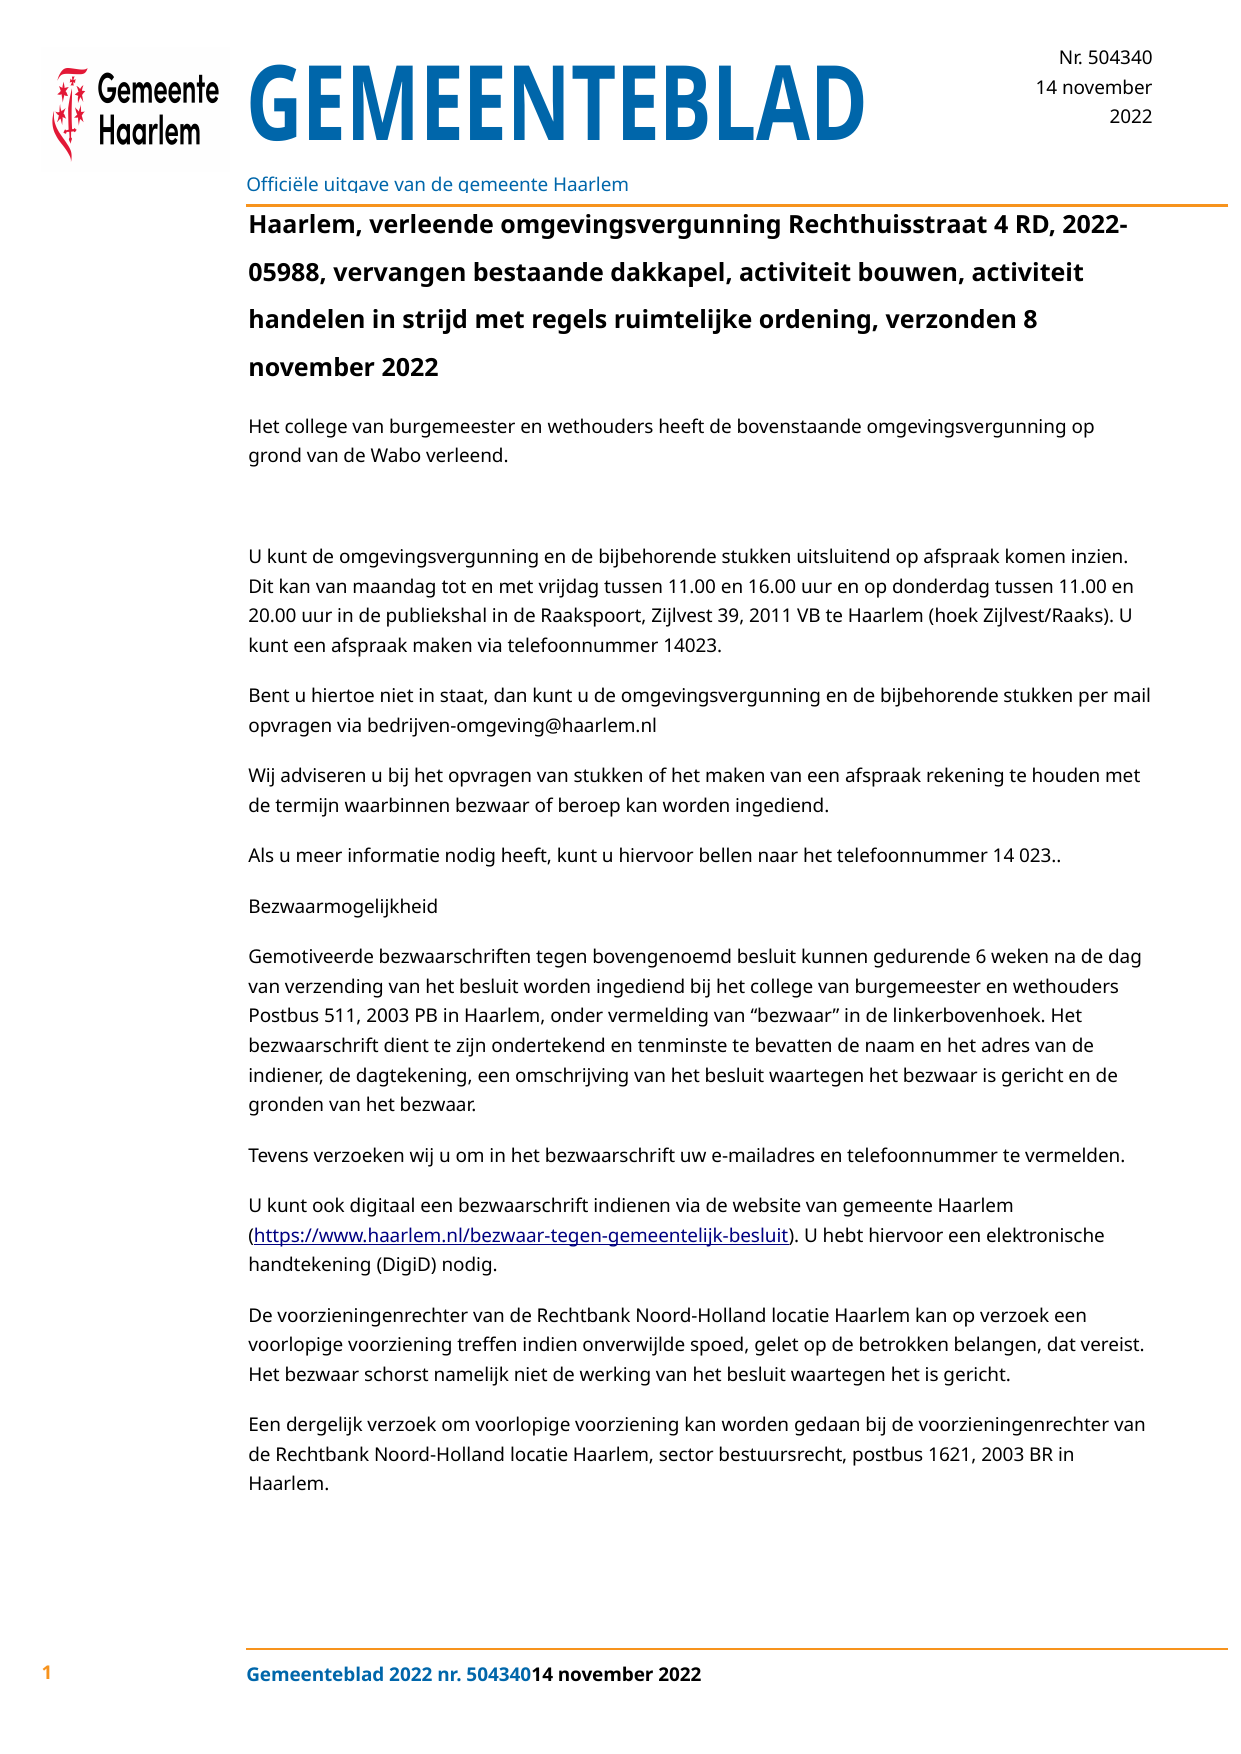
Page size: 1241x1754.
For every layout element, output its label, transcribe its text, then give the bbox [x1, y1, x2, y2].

text Tevens verzoeken wij u om in het bezwaarschrift uw e-mailadres en telefoonnummer te vermelden. [248, 1142, 1152, 1168]
text Als u meer informatie nodig heeft, kunt u hiervoor bellen naar het telefoonnummer 14 023.. [248, 843, 1152, 868]
text Haarlem, verleende omgevingsvergunning Rechthuisstraat 4 RD, 2022-05988, vervangen bestaande dakkapel, activiteit bouwen, activiteit handelen in strijd met regels ruimtelijke ordening, verzonden 8 november 2022 [248, 207, 1152, 384]
picture [41, 47, 231, 172]
text Gemotiveerde bezwaarschriften tegen bovengenoemd besluit kunnen gedurende 6 weken na de dag van verzending van het besluit worden ingediend bij het college van burgemeester en wethouders Postbus 511, 2003 PB in Haarlem, onder vermelding van “bezwaar” in de linkerbovenhoek. Het bezwaarschrift dient te zijn ondertekend en tenminste te bevatten de naam en het adres van de indiener, de dagtekening, een omschrijving van het besluit waartegen het bezwaar is gericht en de gronden van het bezwaar. [248, 943, 1152, 1117]
text Bent u hiertoe niet in staat, dan kunt u de omgevingsvergunning en de bijbehorende stukken per mail opvragen via bedrijven-omgeving@haarlem.nl [248, 683, 1152, 738]
text Wij adviseren u bij het opvragen van stukken of het maken van een afspraak rekening te houden met de termijn waarbinnen bezwaar of beroep kan worden ingediend. [248, 763, 1152, 818]
text U kunt de omgevingsvergunning en de bijbehorende stukken uitsluitend op afspraak komen inzien. Dit kan van maandag tot en met vrijdag tussen 11.00 en 16.00 uur en op donderdag tussen 11.00 en 20.00 uur in de publiekshal in de Raakspoort, Zijlvest 39, 2011 VB te Haarlem (hoek Zijlvest/Raaks). U kunt een afspraak maken via telefoonnummer 14023. [248, 543, 1152, 658]
text Bezwaarmogelijkheid [248, 893, 1152, 919]
text U kunt ook digitaal een bezwaarschrift indienen via de website van gemeente Haarlem (https://www.haarlem.nl/bezwaar-tegen-gemeentelijk-besluit). U hebt hiervoor een elektronische handtekening (DigiD) nodig. [248, 1192, 1152, 1277]
text Het college van burgemeester en wethouders heeft de bovenstaande omgevingsvergunning op grond van de Wabo verleend. [248, 413, 1152, 468]
text De voorzieningenrechter van de Rechtbank Noord-Holland locatie Haarlem kan op verzoek een voorlopige voorziening treffen indien onverwijlde spoed, gelet op de betrokken belangen, dat vereist. Het bezwaar schorst namelijk niet de werking van het besluit waartegen het is gericht. [248, 1302, 1152, 1387]
text Een dergelijk verzoek om voorlopige voorziening kan worden gedaan bij de voorzieningenrechter van de Rechtbank Noord-Holland locatie Haarlem, sector bestuursrecht, postbus 1621, 2003 BR in Haarlem. [248, 1411, 1152, 1496]
